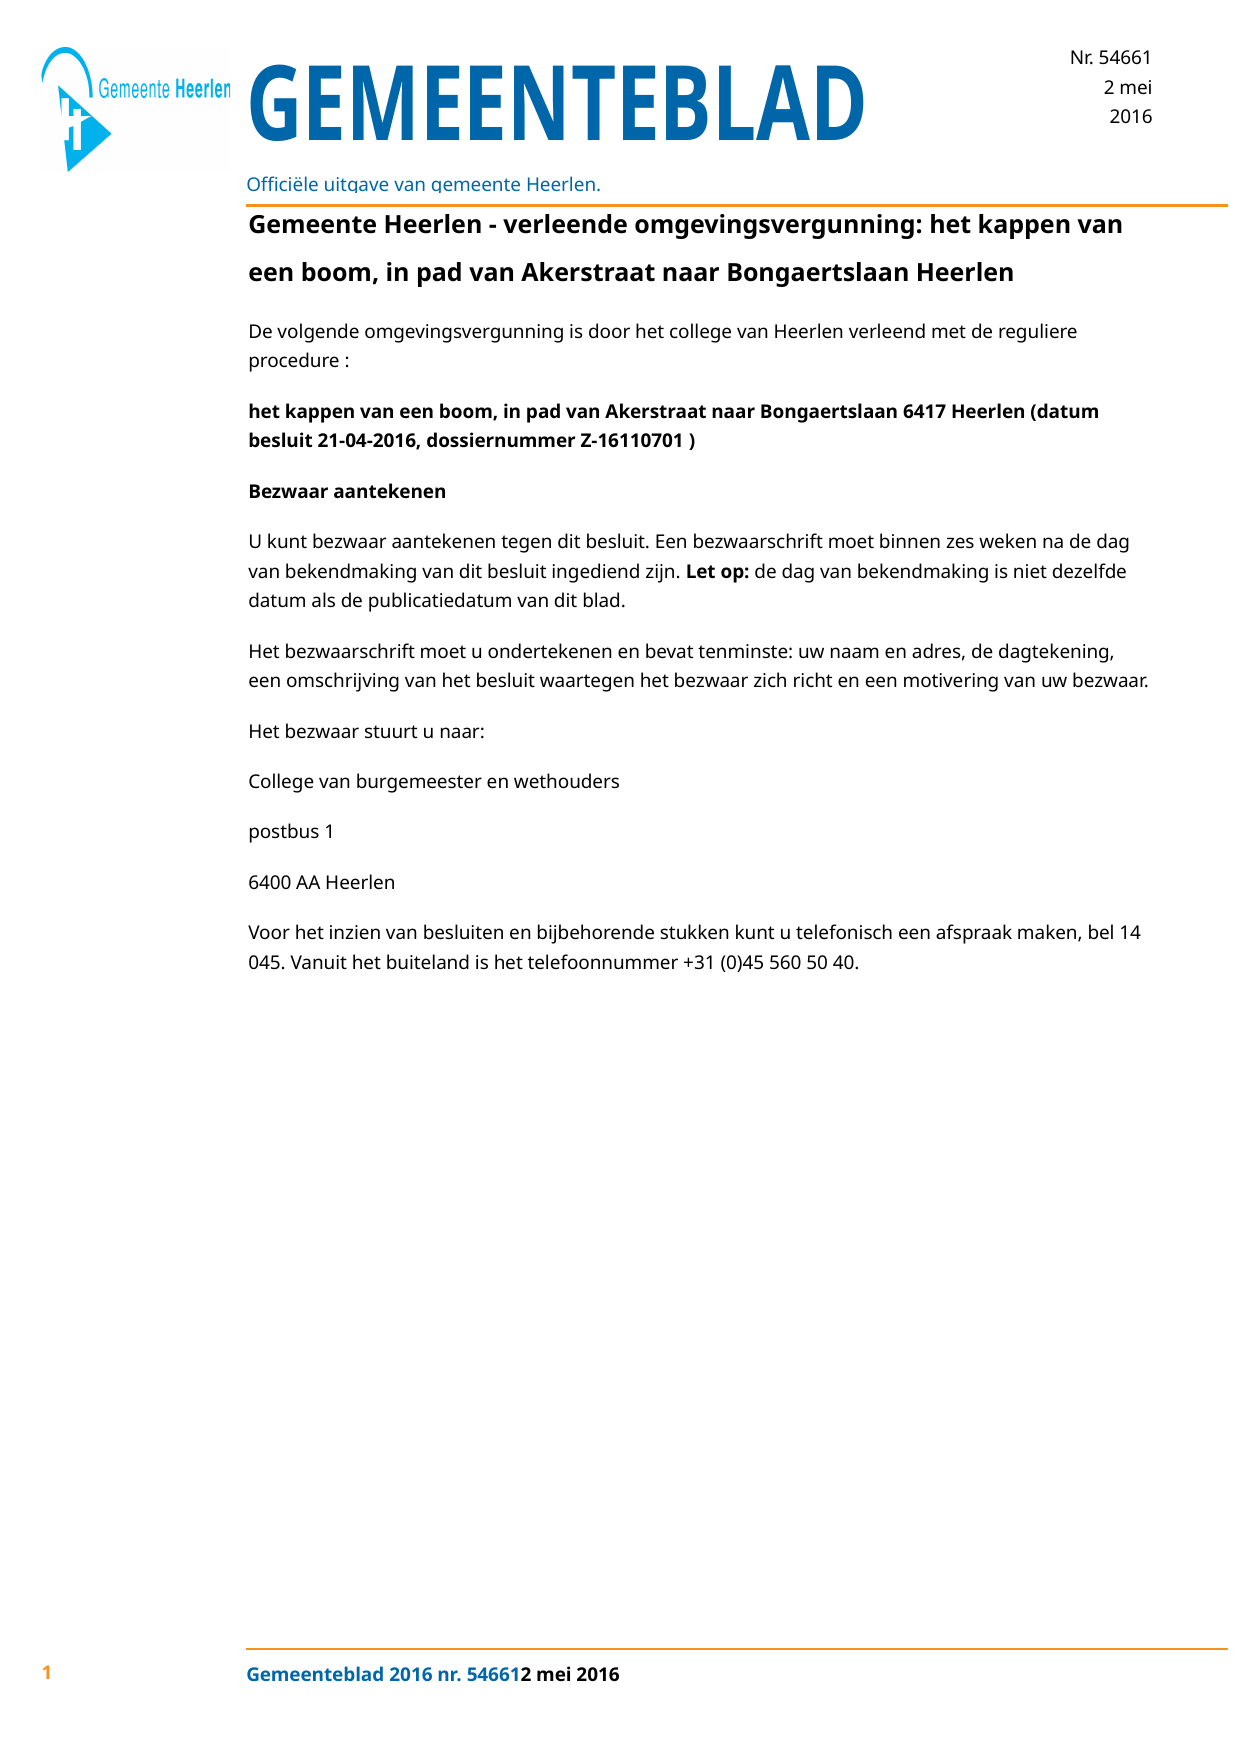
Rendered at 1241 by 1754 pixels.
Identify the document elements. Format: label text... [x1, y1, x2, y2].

picture [41, 47, 58, 70]
text Gemeente Heerlen - verleende omgevingsvergunning: het kappen van een boom, in pad van Akerstraat naar Bongaertslaan Heerlen [248, 207, 1152, 288]
text Het bezwaarschrift moet u ondertekenen en bevat tenminste: uw naam en adres, de dagtekening, een omschrijving van het besluit waartegen het bezwaar zich richt en een motivering van uw bezwaar. [248, 638, 1152, 693]
text het kappen van een boom, in pad van Akerstraat naar Bongaertslaan 6417 Heerlen (datum besluit 21-04-2016, dossiernummer Z-16110701 ) [248, 398, 1152, 453]
text Bezwaar aantekenen [248, 478, 1152, 504]
picture [41, 47, 231, 172]
text postbus 1 [248, 819, 1152, 844]
text College van burgemeester en wethouders [248, 768, 1152, 794]
text Het bezwaar stuurt u naar: [248, 718, 1152, 744]
text 6400 AA Heerlen [248, 869, 1152, 895]
text U kunt bezwaar aantekenen tegen dit besluit. Een bezwaarschrift moet binnen zes weken na de dag van bekendmaking van dit besluit ingediend zijn. Let op: de dag van bekendmaking is niet dezelfde datum als de publicatiedatum van dit blad. [248, 528, 1152, 613]
text Voor het inzien van besluiten en bijbehorende stukken kunt u telefonisch een afspraak maken, bel 14 045. Vanuit het buiteland is het telefoonnummer +31 (0)45 560 50 40. [248, 919, 1152, 975]
text De volgende omgevingsvergunning is door het college van Heerlen verleend met de reguliere procedure : [248, 318, 1152, 373]
